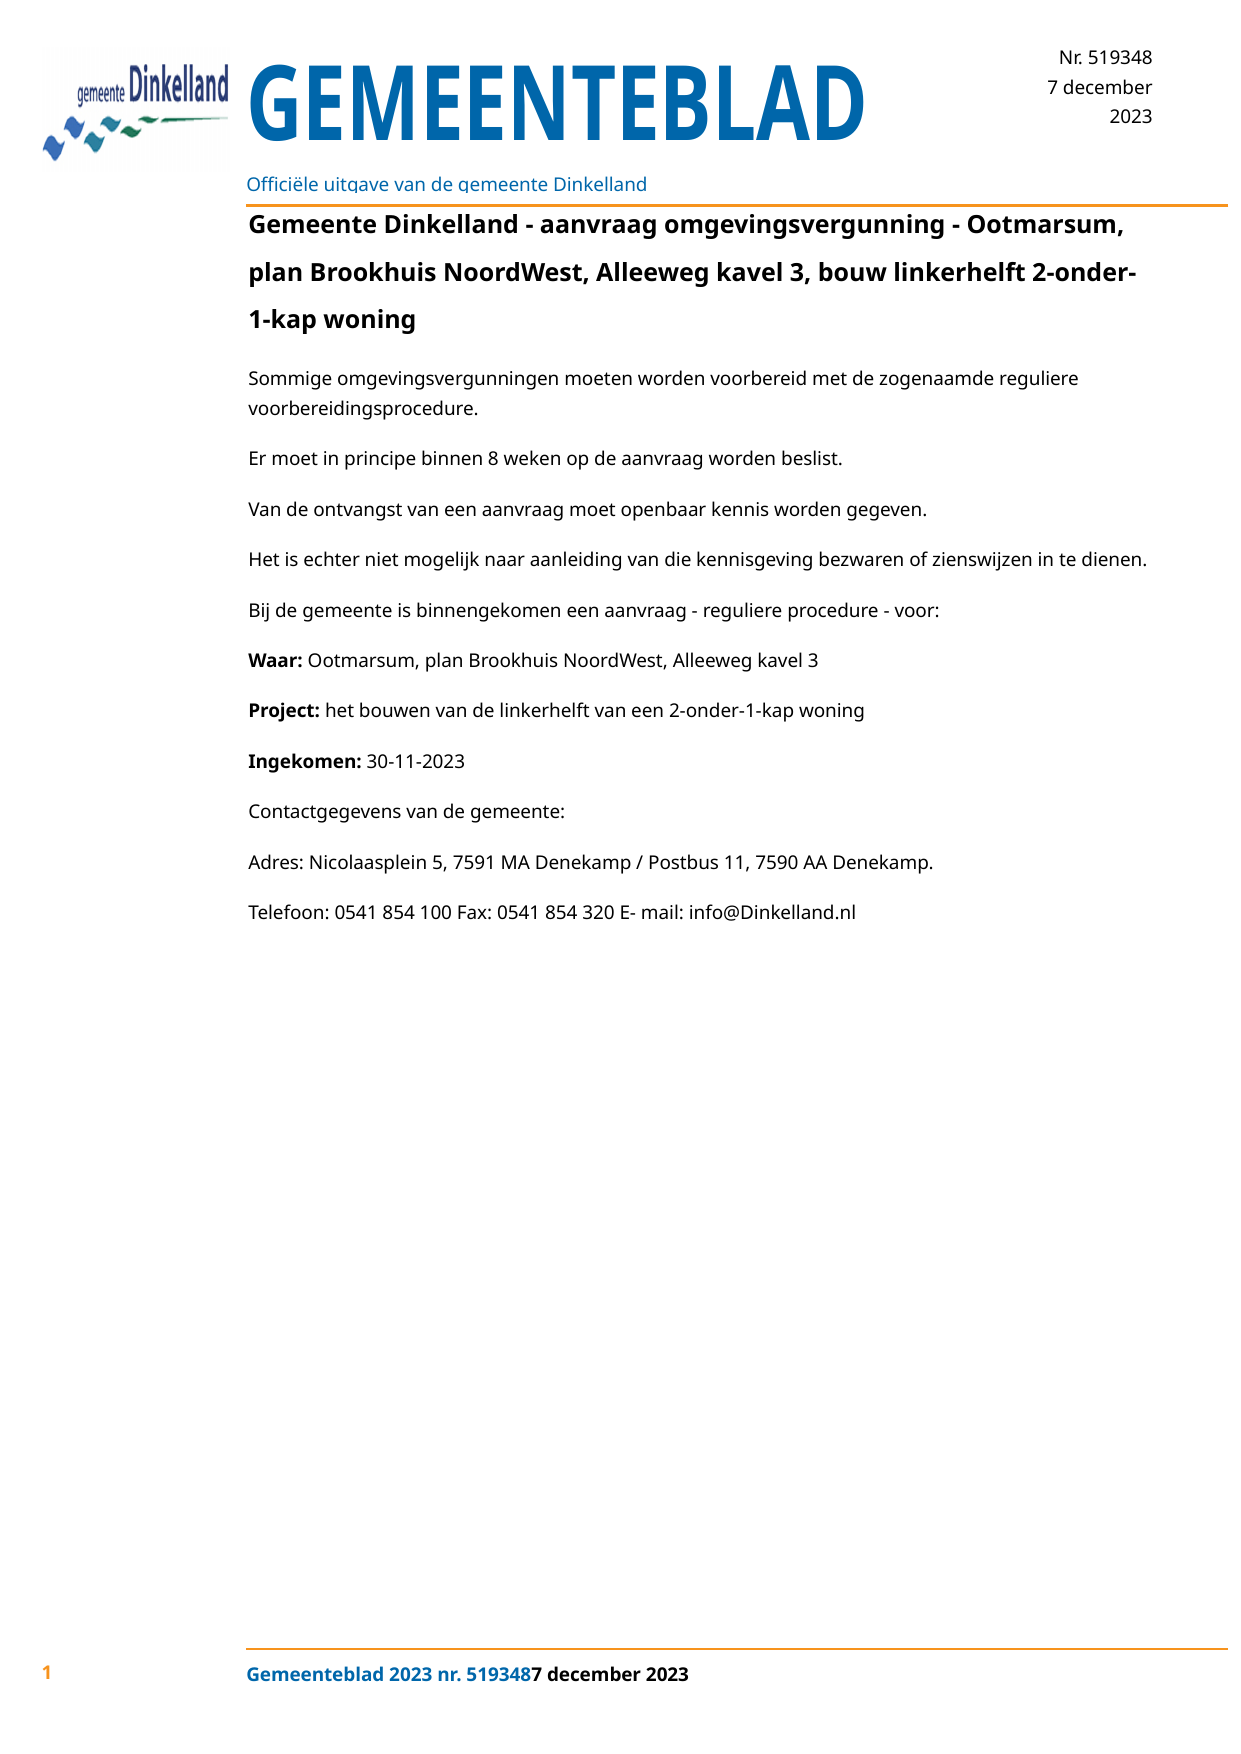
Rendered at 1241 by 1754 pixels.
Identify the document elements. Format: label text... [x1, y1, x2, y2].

text Contactgegevens van de gemeente: [248, 798, 1152, 824]
text Project: het bouwen van de linkerhelft van een 2-onder-1-kap woning [248, 698, 1152, 723]
text Bij de gemeente is binnengekomen een aanvraag - reguliere procedure - voor: [248, 597, 1152, 622]
text Er moet in principe binnen 8 weken op de aanvraag worden beslist. [248, 446, 1152, 471]
text Gemeente Dinkelland - aanvraag omgevingsvergunning - Ootmarsum, plan Brookhuis NoordWest, Alleeweg kavel 3, bouw linkerhelft 2-onder-1-kap woning [248, 207, 1152, 336]
text Sommige omgevingsvergunningen moeten worden voorbereid met de zogenaamde reguliere voorbereidingsprocedure. [248, 366, 1152, 421]
text Het is echter niet mogelijk naar aanleiding van die kennisgeving bezwaren of zienswijzen in te dienen. [248, 546, 1152, 572]
picture [41, 47, 231, 172]
text Waar: Ootmarsum, plan Brookhuis NoordWest, Alleeweg kavel 3 [248, 647, 1152, 673]
text Ingekomen: 30-11-2023 [248, 748, 1152, 774]
text Telefoon: 0541 854 100 Fax: 0541 854 320 E- mail: info@Dinkelland.nl [248, 899, 1152, 925]
text Van de ontvangst van een aanvraag moet openbaar kennis worden gegeven. [248, 496, 1152, 522]
text Adres: Nicolaasplein 5, 7591 MA Denekamp / Postbus 11, 7590 AA Denekamp. [248, 849, 1152, 874]
